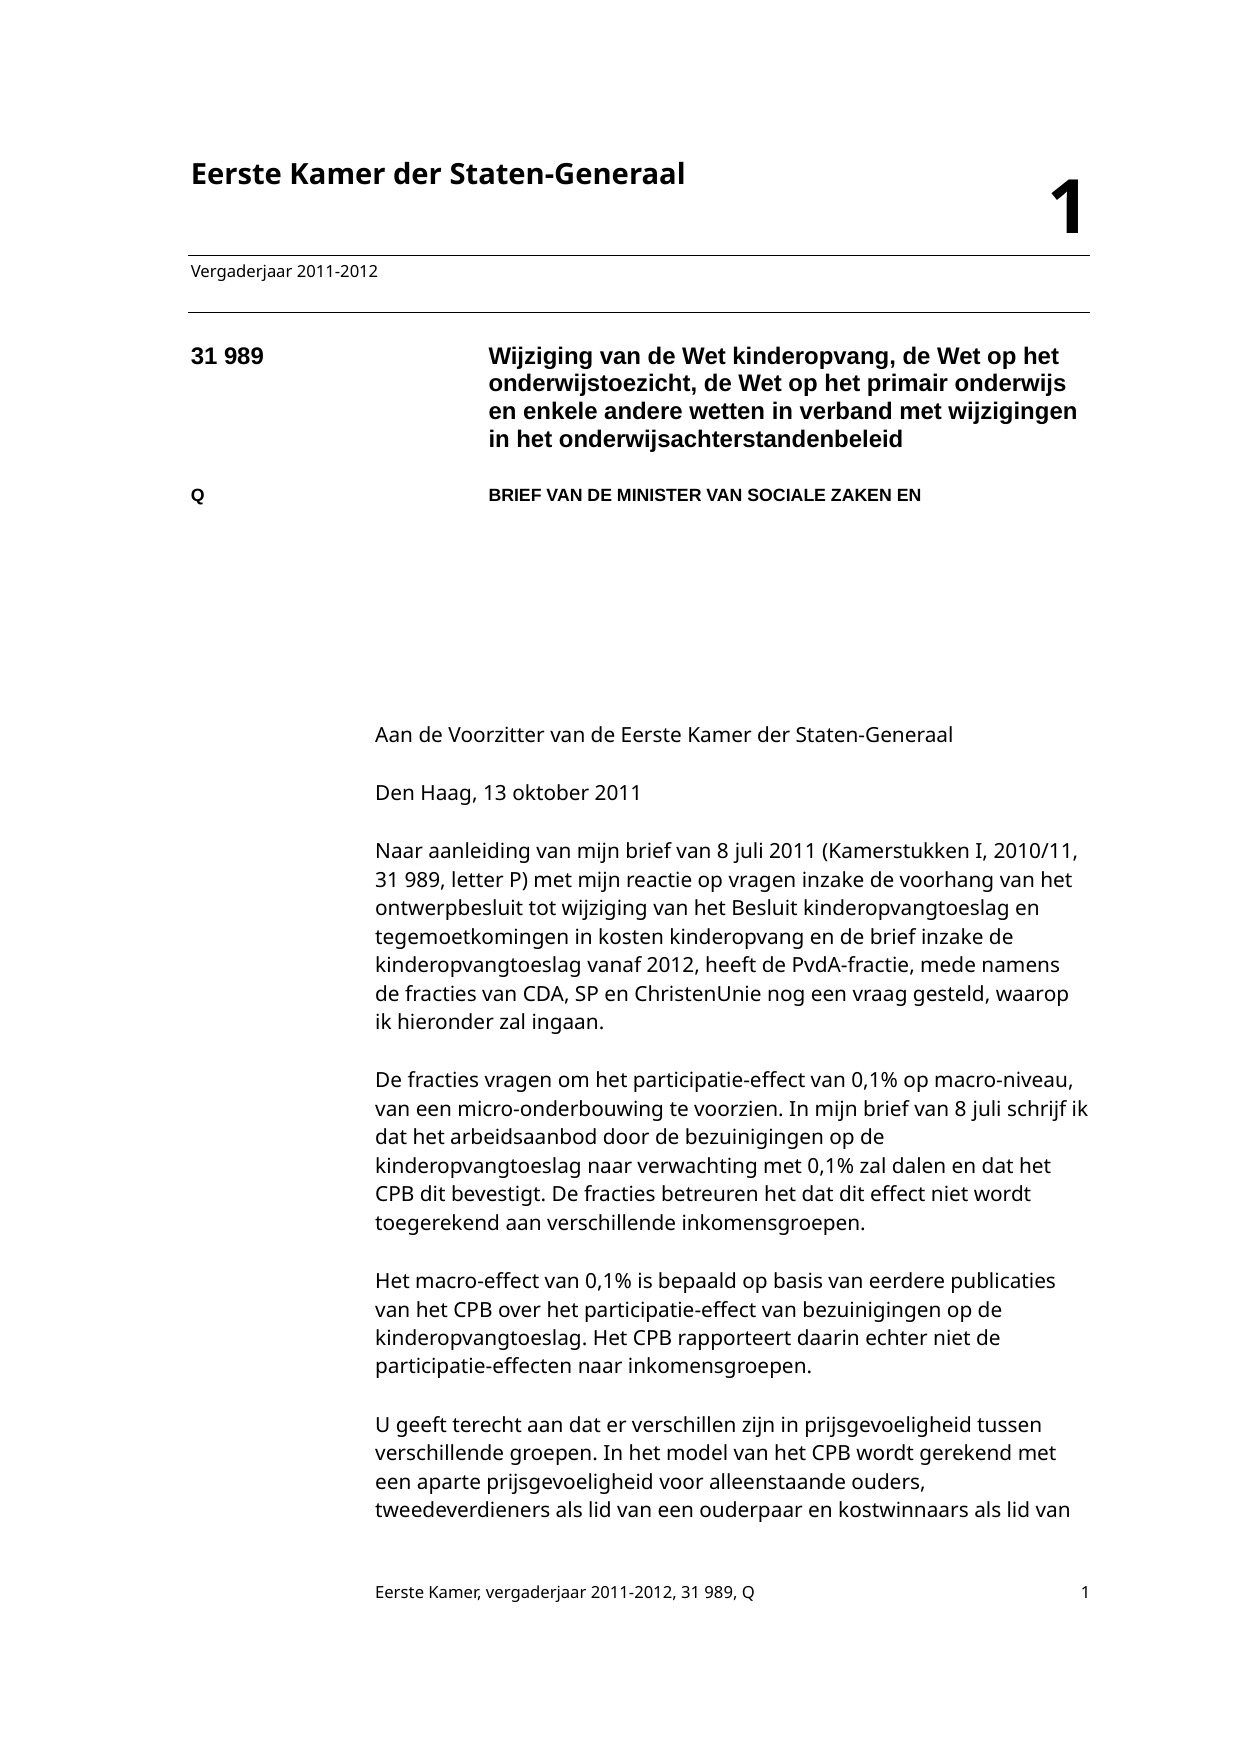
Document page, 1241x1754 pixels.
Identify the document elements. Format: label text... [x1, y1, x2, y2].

text De fracties vragen om het participatie-effect van 0,1% op macro-niveau, van een micro-onderbouwing te voorzien. In mijn brief van 8 juli schrijf ik dat het arbeidsaanbod door de bezuinigingen op de kinderopvangtoeslag naar verwachting met 0,1% zal dalen en dat het CPB dit bevestigt. De fracties betreuren het dat dit effect niet wordt toegerekend aan verschillende inkomensgroepen. [375, 1066, 1090, 1236]
text Den Haag, 13 oktober 2011 [375, 778, 1090, 807]
table_cell 31 989 [188, 339, 485, 482]
text Naar aanleiding van mijn brief van 8 juli 2011 (Kamerstukken I, 2010/11, 31 989, letter P) met mijn reactie op vragen inzake de voorhang van het ontwerpbesluit tot wijziging van het Besluit kinderopvangtoeslag en tegemoetkomingen in kosten kinderopvang en de brief inzake de kinderopvangtoeslag vanaf 2012, heeft de PvdA-fractie, mede namens de fracties van CDA, SP en ChristenUnie nog een vraag gesteld, waarop ik hieronder zal ingaan. [375, 837, 1090, 1036]
text Aan de Voorzitter van de Eerste Kamer der Staten-Generaal [375, 720, 1090, 748]
table_cell Q [188, 482, 485, 601]
table_cell [485, 256, 1090, 312]
table_header 1 [910, 150, 1090, 255]
table_cell [485, 313, 1090, 339]
text U geeft terecht aan dat er verschillen zijn in prijsgevoeligheid tussen verschillende groepen. In het model van het CPB wordt gerekend met een aparte prijsgevoeligheid voor alleenstaande ouders, tweedeverdieners als lid van een ouderpaar en kostwinnaars als lid van [375, 1410, 1090, 1524]
table_cell BRIEF VAN DE MINISTER VAN SOCIALE ZAKEN EN [485, 482, 1090, 601]
table_cell Wijziging van de Wet kinderopvang, de Wet op het onderwijstoezicht, de Wet op het primair onderwijs en enkele andere wetten in verband met wijzigingen in het onderwijsachterstandenbeleid [485, 339, 1090, 482]
table_cell [188, 313, 485, 339]
text Het macro-effect van 0,1% is bepaald op basis van eerdere publicaties van het CPB over het participatie-effect van bezuinigingen op de kinderopvangtoeslag. Het CPB rapporteert daarin echter niet de participatie-effecten naar inkomensgroepen. [375, 1266, 1090, 1380]
table_cell Vergaderjaar 2011-2012 [188, 256, 485, 312]
table_header Eerste Kamer der Staten-Generaal [188, 150, 909, 255]
